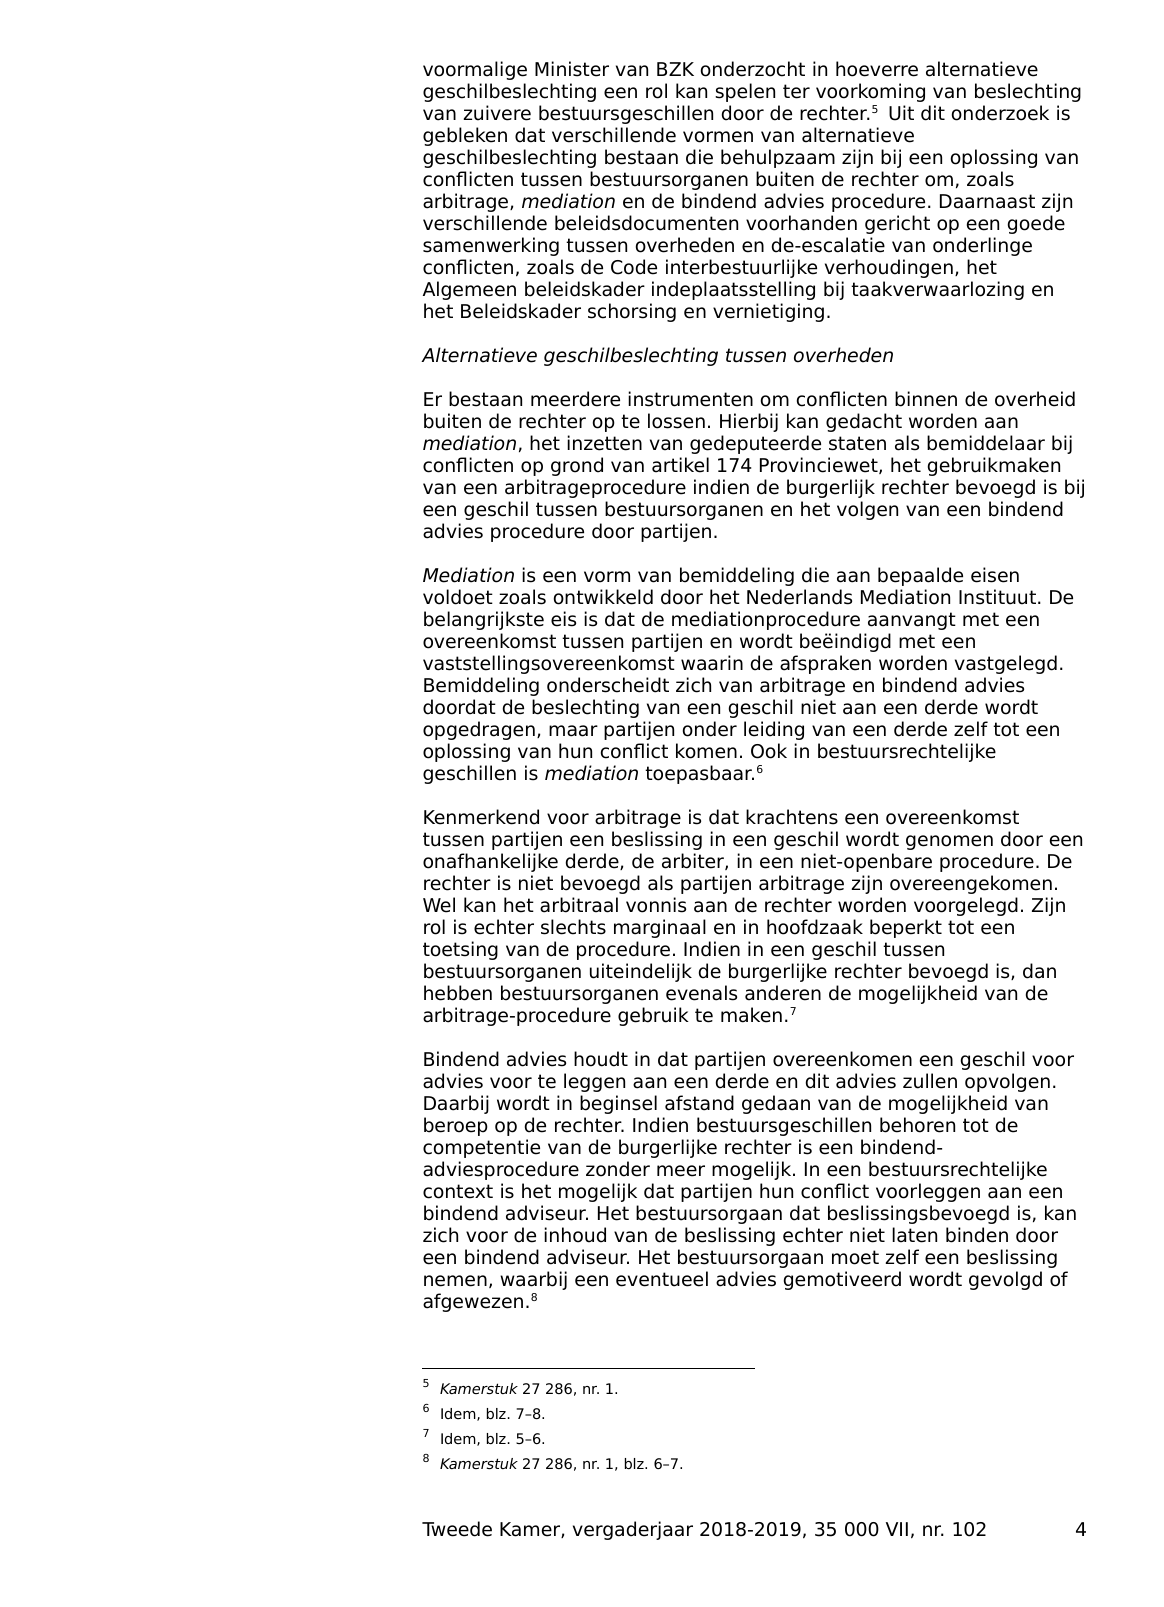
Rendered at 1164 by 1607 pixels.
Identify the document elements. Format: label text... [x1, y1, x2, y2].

text Bindend advies houdt in dat partijen overeenkomen een geschil voor advies voor te leggen aan een derde en dit advies zullen opvolgen. Daarbij wordt in beginsel afstand gedaan van de mogelijkheid van beroep op de rechter. Indien bestuursgeschillen behoren tot de competentie van de burgerlijke rechter is een bindend-adviesprocedure zonder meer mogelijk. In een bestuursrechtelijke context is het mogelijk dat partijen hun conflict voorleggen aan een bindend adviseur. Het bestuursorgaan dat beslissingsbevoegd is, kan zich voor de inhoud van de beslissing echter niet laten binden door een bindend adviseur. Het bestuursorgaan moet zelf een beslissing nemen, waarbij een eventueel advies gemotiveerd wordt gevolgd of afgewezen. [422, 1049, 1087, 1313]
text voormalige Minister van BZK onderzocht in hoeverre alternatieve geschilbeslechting een rol kan spelen ter voorkoming van beslechting van zuivere bestuursgeschillen door de rechter. Uit dit onderzoek is gebleken dat verschillende vormen van alternatieve geschilbeslechting bestaan die behulpzaam zijn bij een oplossing van conflicten tussen bestuursorganen buiten de rechter om, zoals arbitrage, mediation en de bindend advies procedure. Daarnaast zijn verschillende beleidsdocumenten voorhanden gericht op een goede samenwerking tussen overheden en de-escalatie van onderlinge conflicten, zoals de Code interbestuurlijke verhoudingen, het Algemeen beleidskader indeplaatsstelling bij taakverwaarlozing en het Beleidskader schorsing en vernietiging. [422, 59, 1087, 323]
subtitle Alternatieve geschilbeslechting tussen overheden [422, 345, 1087, 367]
text Kenmerkend voor arbitrage is dat krachtens een overeenkomst tussen partijen een beslissing in een geschil wordt genomen door een onafhankelijke derde, de arbiter, in een niet-openbare procedure. De rechter is niet bevoegd als partijen arbitrage zijn overeengekomen. Wel kan het arbitraal vonnis aan de rechter worden voorgelegd. Zijn rol is echter slechts marginaal en in hoofdzaak beperkt tot een toetsing van de procedure. Indien in een geschil tussen bestuursorganen uiteindelijk de burgerlijke rechter bevoegd is, dan hebben bestuursorganen evenals anderen de mogelijkheid van de arbitrage-procedure gebruik te maken. [422, 807, 1087, 1027]
text Er bestaan meerdere instrumenten om conflicten binnen de overheid buiten de rechter op te lossen. Hierbij kan gedacht worden aan mediation, het inzetten van gedeputeerde staten als bemiddelaar bij conflicten op grond van artikel 174 Provinciewet, het gebruikmaken van een arbitrageprocedure indien de burgerlijk rechter bevoegd is bij een geschil tussen bestuursorganen en het volgen van een bindend advies procedure door partijen. [422, 389, 1087, 543]
text Kamerstuk 27 286, nr. 1. [422, 1377, 1087, 1399]
text Mediation is een vorm van bemiddeling die aan bepaalde eisen voldoet zoals ontwikkeld door het Nederlands Mediation Instituut. De belangrijkste eis is dat de mediationprocedure aanvangt met een overeenkomst tussen partijen en wordt beëindigd met een vaststellingsovereenkomst waarin de afspraken worden vastgelegd. Bemiddeling onderscheidt zich van arbitrage en bindend advies doordat de beslechting van een geschil niet aan een derde wordt opgedragen, maar partijen onder leiding van een derde zelf tot een oplossing van hun conflict komen. Ook in bestuursrechtelijke geschillen is mediation toepasbaar. [422, 565, 1087, 785]
text Idem, blz. 5–6. [422, 1427, 1087, 1449]
text Idem, blz. 7–8. [422, 1402, 1087, 1424]
text Kamerstuk 27 286, nr. 1, blz. 6–7. [422, 1452, 1087, 1474]
